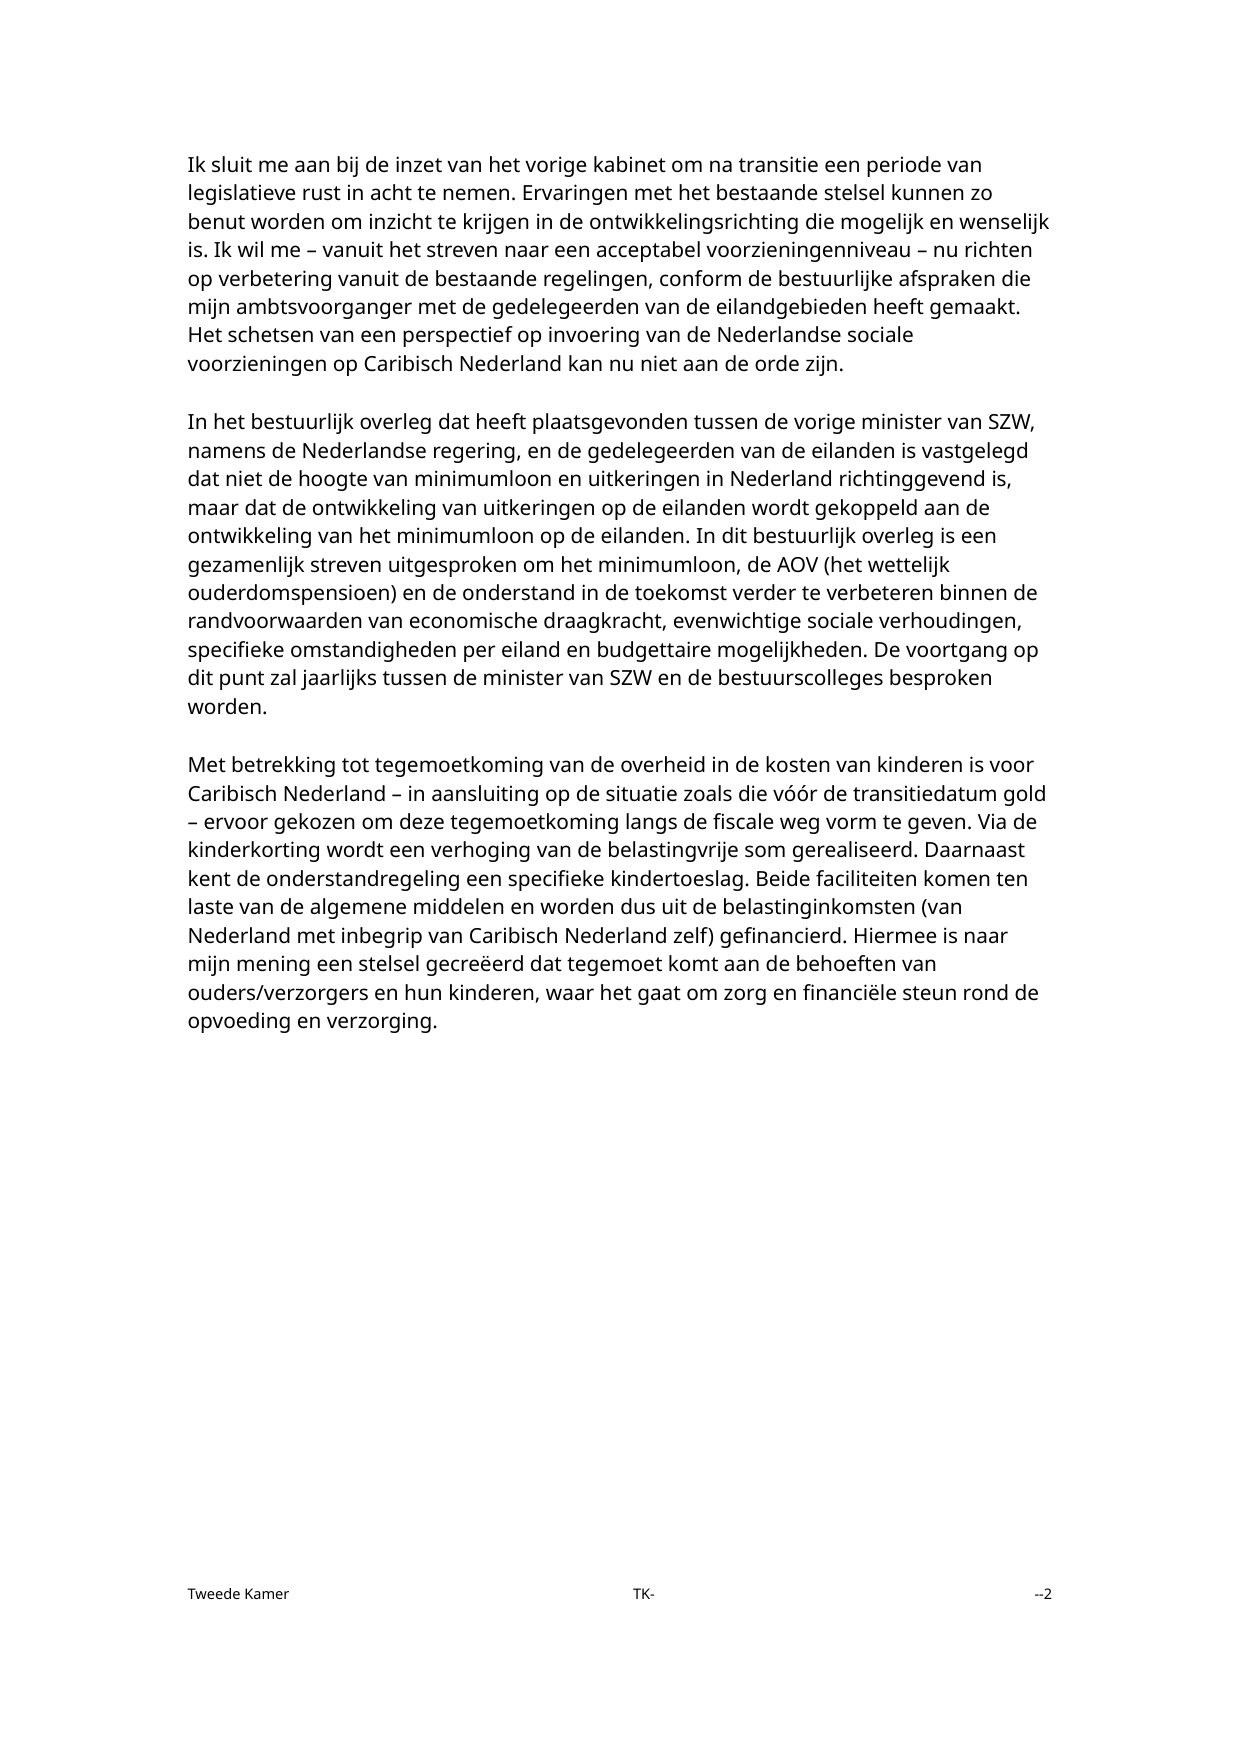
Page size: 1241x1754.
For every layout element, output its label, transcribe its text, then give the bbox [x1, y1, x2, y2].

text In het bestuurlijk overleg dat heeft plaatsgevonden tussen de vorige minister van SZW, namens de Nederlandse regering, en de gedelegeerden van de eilanden is vastgelegd dat niet de hoogte van minimumloon en uitkeringen in Nederland richtinggevend is, maar dat de ontwikkeling van uitkeringen op de eilanden wordt gekoppeld aan de ontwikkeling van het minimumloon op de eilanden. In dit bestuurlijk overleg is een gezamenlijk streven uitgesproken om het minimumloon, de AOV (het wettelijk ouderdomspensioen) en de onderstand in de toekomst verder te verbeteren binnen de randvoorwaarden van economische draagkracht, evenwichtige sociale verhoudingen, specifieke omstandigheden per eiland en budgettaire mogelijkheden. De voortgang op dit punt zal jaarlijks tussen de minister van SZW en de bestuurscolleges besproken worden. [187, 407, 1053, 720]
text Met betrekking tot tegemoetkoming van de overheid in de kosten van kinderen is voor Caribisch Nederland – in aansluiting op de situatie zoals die vóór de transitiedatum gold – ervoor gekozen om deze tegemoetkoming langs de fiscale weg vorm te geven. Via de kinderkorting wordt een verhoging van de belastingvrije som gerealiseerd. Daarnaast kent de onderstandregeling een specifieke kindertoeslag. Beide faciliteiten komen ten laste van de algemene middelen en worden dus uit de belastinginkomsten (van Nederland met inbegrip van Caribisch Nederland zelf) gefinancierd. Hiermee is naar mijn mening een stelsel gecreëerd dat tegemoet komt aan de behoeften van ouders/verzorgers en hun kinderen, waar het gaat om zorg en financiële steun rond de opvoeding en verzorging. [187, 750, 1053, 1035]
text Ik sluit me aan bij de inzet van het vorige kabinet om na transitie een periode van legislatieve rust in acht te nemen. Ervaringen met het bestaande stelsel kunnen zo benut worden om inzicht te krijgen in de ontwikkelingsrichting die mogelijk en wenselijk is. Ik wil me – vanuit het streven naar een acceptabel voorzieningenniveau – nu richten op verbetering vanuit de bestaande regelingen, conform de bestuurlijke afspraken die mijn ambtsvoorganger met de gedelegeerden van de eilandgebieden heeft gemaakt. Het schetsen van een perspectief op invoering van de Nederlandse sociale voorzieningen op Caribisch Nederland kan nu niet aan de orde zijn. [187, 150, 1053, 377]
